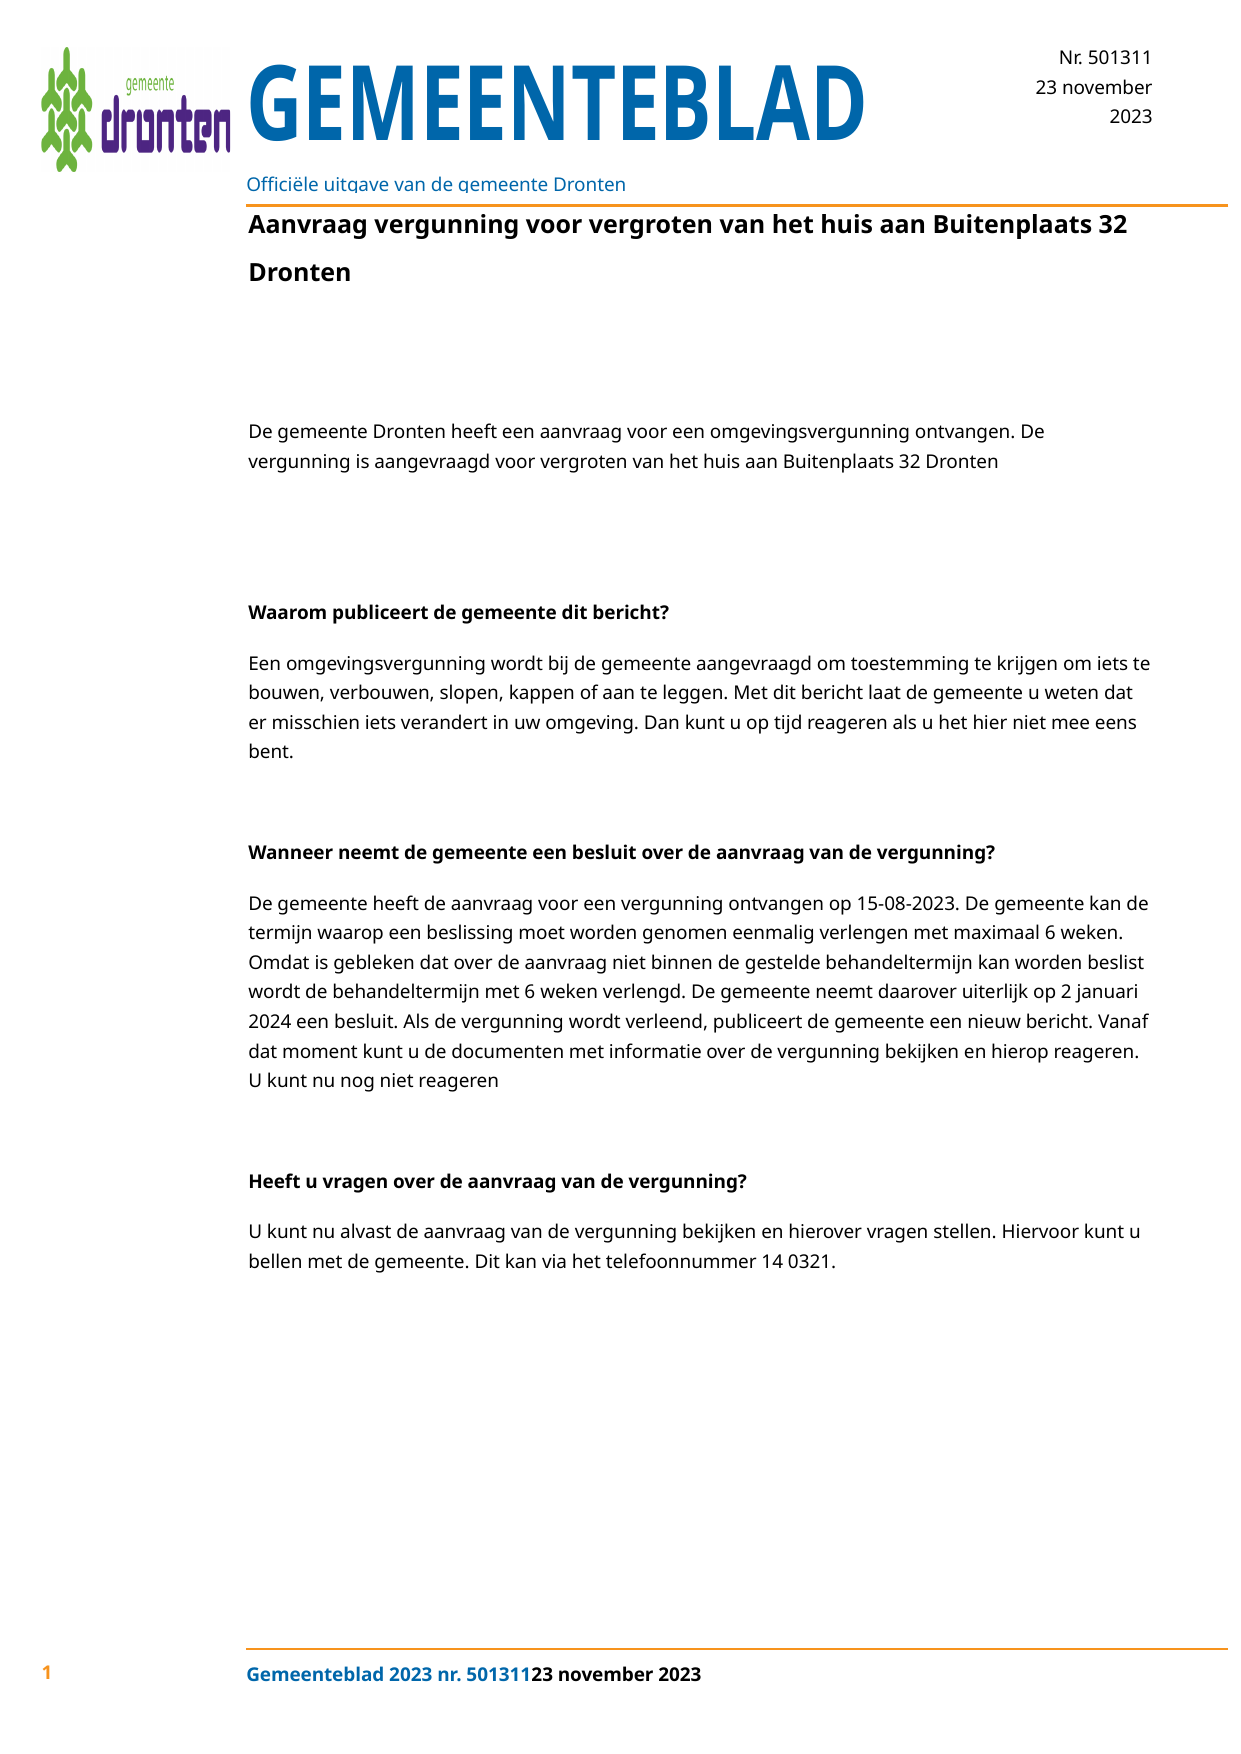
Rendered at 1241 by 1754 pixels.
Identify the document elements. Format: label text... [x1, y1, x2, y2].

text Wanneer neemt de gemeente een besluit over de aanvraag van de vergunning? [248, 839, 1152, 865]
text De gemeente Dronten heeft een aanvraag voor een omgevingsvergunning ontvangen. De vergunning is aangevraagd voor vergroten van het huis aan Buitenplaats 32 Dronten [248, 419, 1152, 474]
text Heeft u vragen over de aanvraag van de vergunning? [248, 1168, 1152, 1194]
text Een omgevingsvergunning wordt bij de gemeente aangevraagd om toestemming te krijgen om iets te bouwen, verbouwen, slopen, kappen of aan te leggen. Met dit bericht laat de gemeente u weten dat er misschien iets verandert in uw omgeving. Dan kunt u op tijd reageren als u het hier niet mee eens bent. [248, 650, 1152, 764]
text Aanvraag vergunning voor vergroten van het huis aan Buitenplaats 32 Dronten [248, 207, 1152, 288]
picture [41, 47, 231, 172]
text U kunt nu alvast de aanvraag van de vergunning bekijken en hierover vragen stellen. Hiervoor kunt u bellen met de gemeente. Dit kan via het telefoonnummer 14 0321. [248, 1219, 1152, 1274]
text Waarom publiceert de gemeente dit bericht? [248, 599, 1152, 625]
text De gemeente heeft de aanvraag voor een vergunning ontvangen op 15-08-2023. De gemeente kan de termijn waarop een beslissing moet worden genomen eenmalig verlengen met maximaal 6 weken. Omdat is gebleken dat over de aanvraag niet binnen de gestelde behandeltermijn kan worden beslist wordt de behandeltermijn met 6 weken verlengd. De gemeente neemt daarover uiterlijk op 2 januari 2024 een besluit. Als de vergunning wordt verleend, publiceert de gemeente een nieuw bericht. Vanaf dat moment kunt u de documenten met informatie over de vergunning bekijken en hierop reageren. U kunt nu nog niet reageren [248, 890, 1152, 1093]
